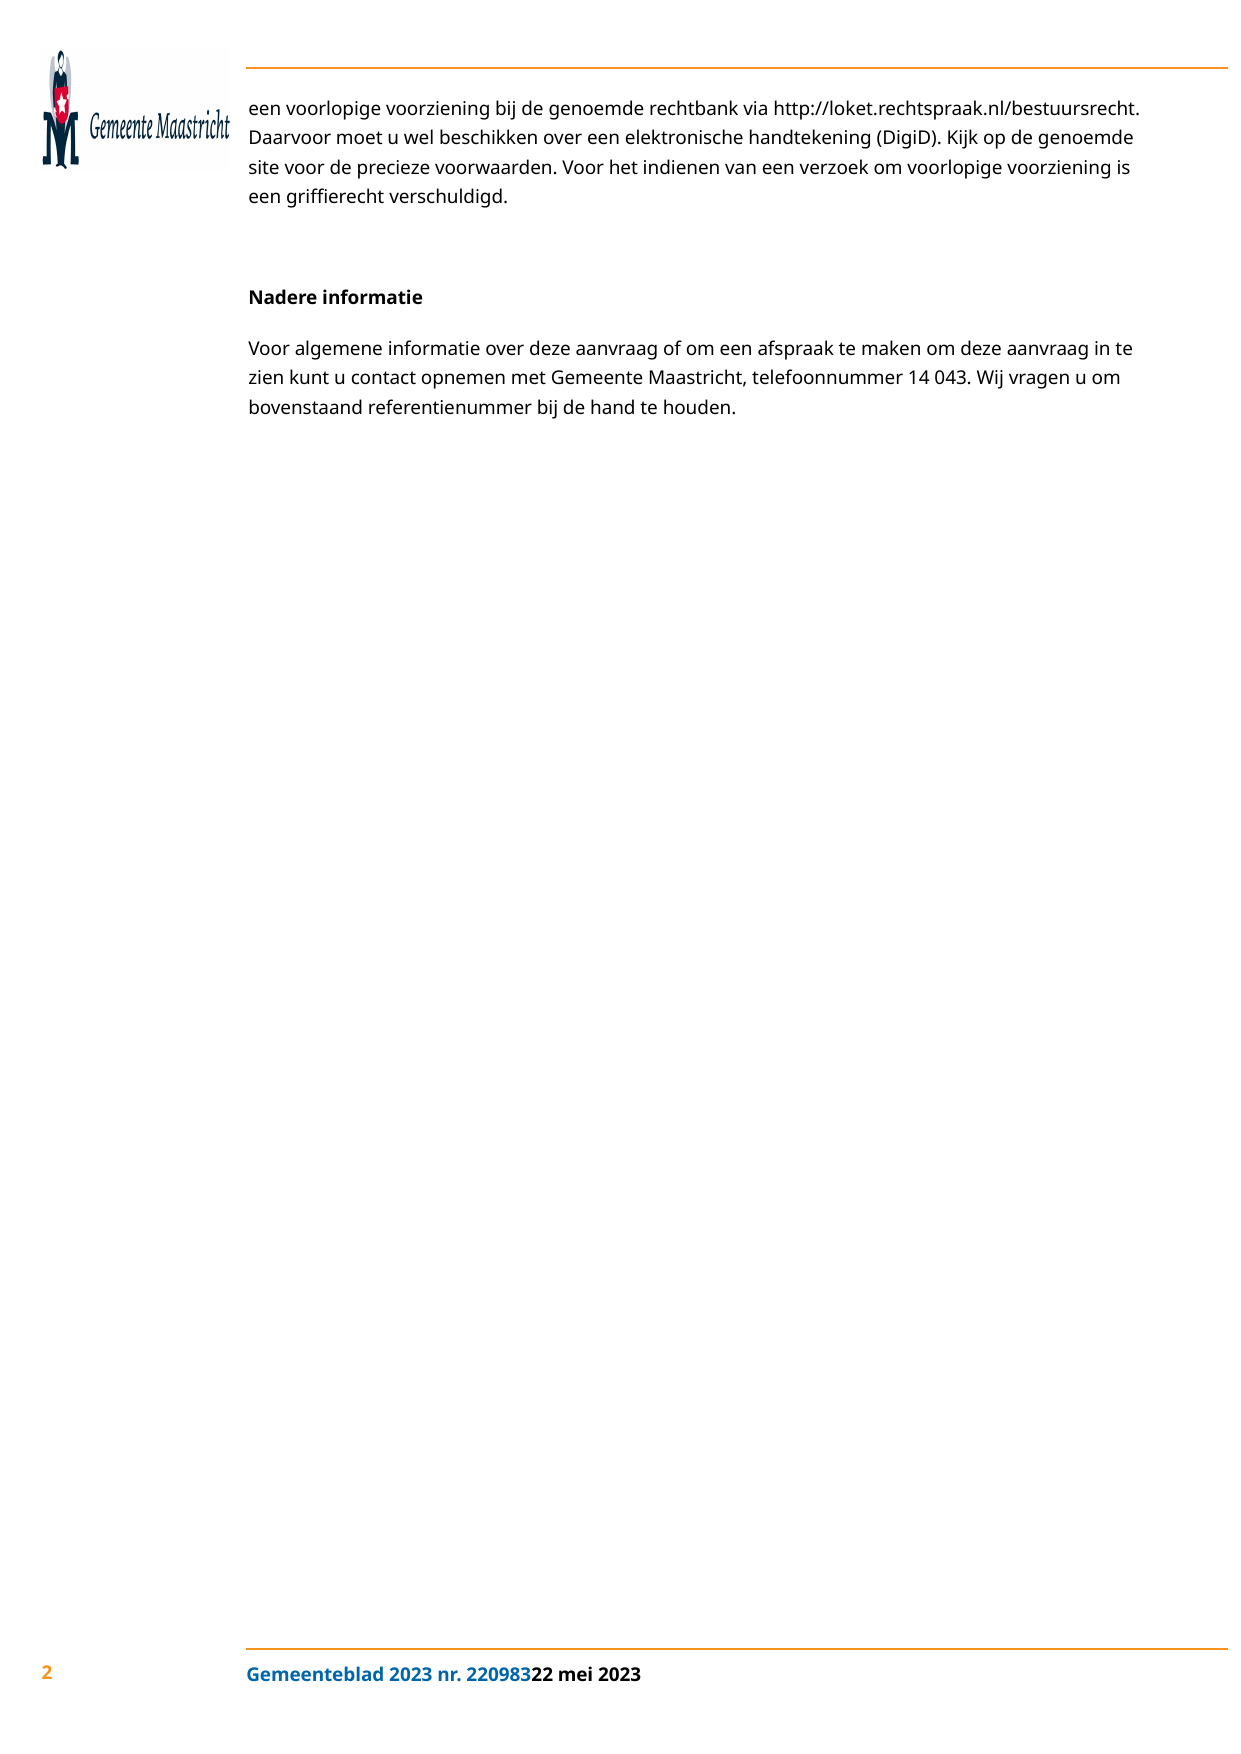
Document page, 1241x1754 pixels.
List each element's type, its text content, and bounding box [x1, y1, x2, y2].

text Voor algemene informatie over deze aanvraag of om een afspraak te maken om deze aanvraag in te zien kunt u contact opnemen met Gemeente Maastricht, telefoonnummer 14 043. Wij vragen u om bovenstaand referentienummer bij de hand te houden. [248, 335, 1152, 420]
text een voorlopige voorziening bij de genoemde rechtbank via http://loket.rechtspraak.nl/bestuursrecht. Daarvoor moet u wel beschikken over een elektronische handtekening (DigiD). Kijk op de genoemde site voor de precieze voorwaarden. Voor het indienen van een verzoek om voorlopige voorziening is een griffierecht verschuldigd. [248, 95, 1152, 209]
picture [41, 47, 231, 172]
text Nadere informatie [248, 284, 1152, 310]
